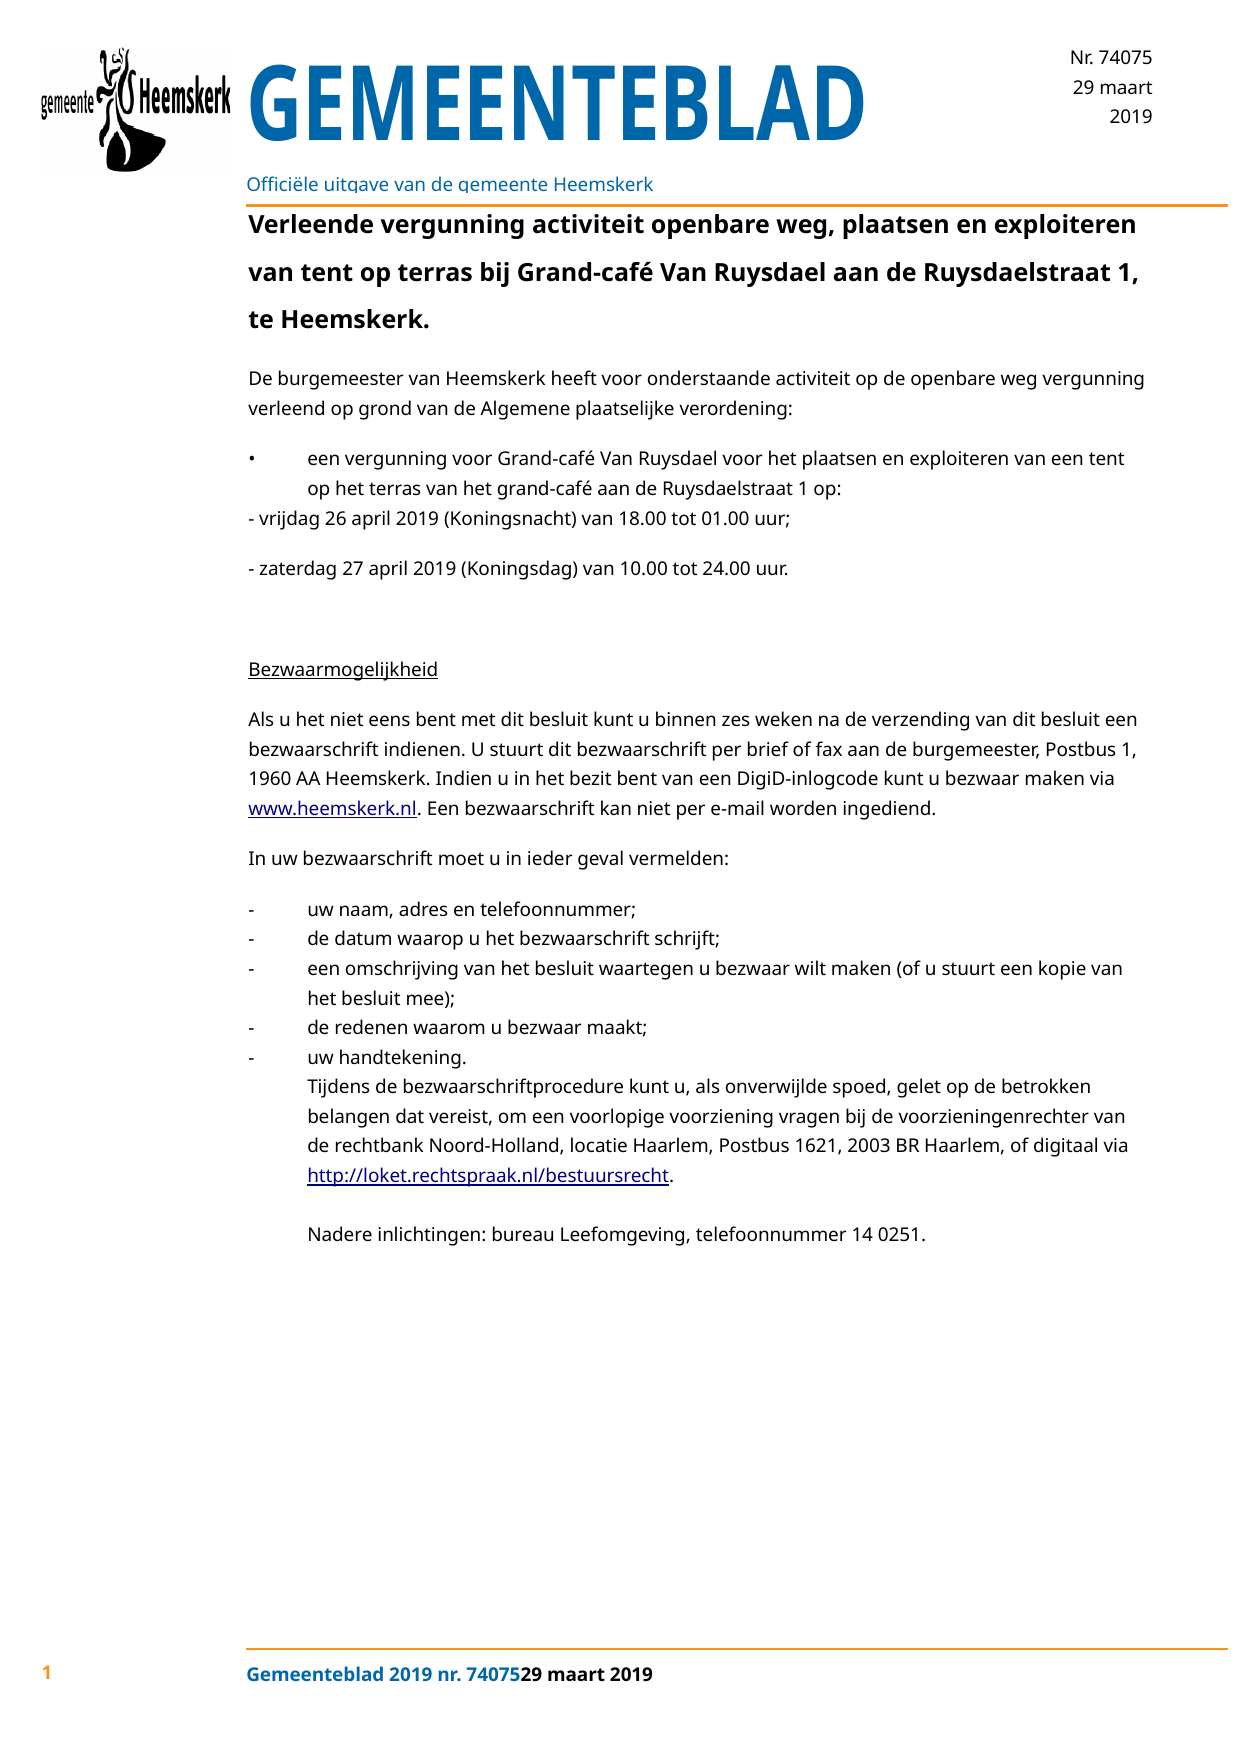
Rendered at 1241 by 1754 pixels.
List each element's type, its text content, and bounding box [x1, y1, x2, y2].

list uw naam, adres en telefoonnummer; [248, 896, 1152, 922]
list de redenen waarom u bezwaar maakt; [248, 1014, 1152, 1040]
text - zaterdag 27 april 2019 (Koningsdag) van 10.00 tot 24.00 uur. [248, 555, 1152, 581]
text Bezwaarmogelijkheid [248, 656, 1152, 682]
list een omschrijving van het besluit waartegen u bezwaar wilt maken (of u stuurt een kopie van het besluit mee); [248, 955, 1152, 1010]
list Nadere inlichtingen: bureau Leefomgeving, telefoonnummer 14 0251. [248, 1221, 1152, 1247]
text Als u het niet eens bent met dit besluit kunt u binnen zes weken na de verzending van dit besluit een bezwaarschrift indienen. U stuurt dit bezwaarschrift per brief of fax aan de burgemeester, Postbus 1, 1960 AA Heemskerk. Indien u in het bezit bent van een DigiD-inlogcode kunt u bezwaar maken via www.heemskerk.nl. Een bezwaarschrift kan niet per e-mail worden ingediend. [248, 706, 1152, 821]
list een vergunning voor Grand-café Van Ruysdael voor het plaatsen en exploiteren van een tent op het terras van het grand-café aan de Ruysdaelstraat 1 op: [248, 446, 1152, 501]
list Tijdens de bezwaarschriftprocedure kunt u, als onverwijlde spoed, gelet op de betrokken belangen dat vereist, om een voorlopige voorziening vragen bij de voorzieningenrechter van de rechtbank Noord-Holland, locatie Haarlem, Postbus 1621, 2003 BR Haarlem, of digitaal via http://loket.rechtspraak.nl/bestuursrecht. [248, 1073, 1152, 1188]
list uw handtekening. [248, 1044, 1152, 1069]
text In uw bezwaarschrift moet u in ieder geval vermelden: [248, 846, 1152, 871]
text Verleende vergunning activiteit openbare weg, plaatsen en exploiteren van tent op terras bij Grand-café Van Ruysdael aan de Ruysdaelstraat 1, te Heemskerk. [248, 207, 1152, 336]
list de datum waarop u het bezwaarschrift schrijft; [248, 926, 1152, 951]
picture [41, 47, 231, 172]
text - vrijdag 26 april 2019 (Koningsnacht) van 18.00 tot 01.00 uur; [248, 505, 1152, 530]
text De burgemeester van Heemskerk heeft voor onderstaande activiteit op de openbare weg vergunning verleend op grond van de Algemene plaatselijke verordening: [248, 366, 1152, 421]
